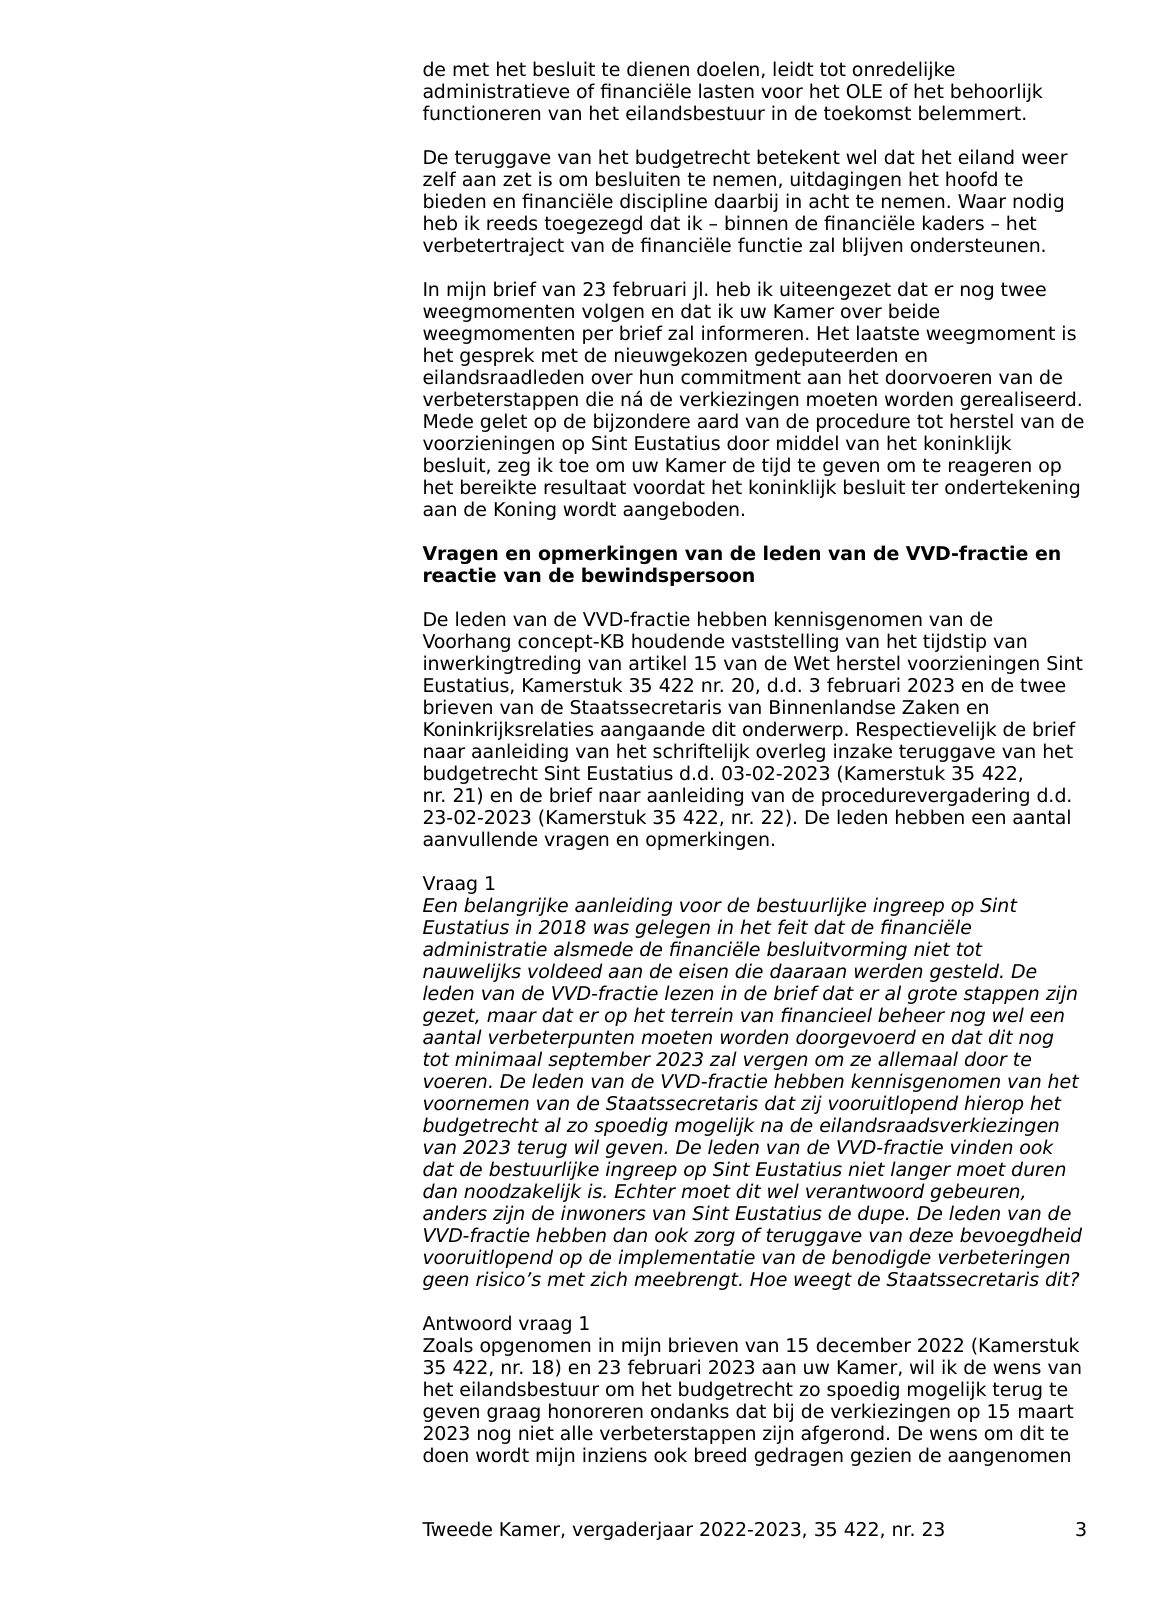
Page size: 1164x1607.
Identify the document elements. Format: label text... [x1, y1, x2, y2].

text Antwoord vraag 1 [422, 1313, 1087, 1335]
text De leden van de VVD-fractie hebben kennisgenomen van de Voorhang concept-KB houdende vaststelling van het tijdstip van inwerkingtreding van artikel 15 van de Wet herstel voorzieningen Sint Eustatius, Kamerstuk 35 422 nr. 20, d.d. 3 februari 2023 en de twee brieven van de Staatssecretaris van Binnenlandse Zaken en Koninkrijksrelaties aangaande dit onderwerp. Respectievelijk de brief naar aanleiding van het schriftelijk overleg inzake teruggave van het budgetrecht Sint Eustatius d.d. 03-02-2023 (Kamerstuk 35 422, nr. 21) en de brief naar aanleiding van de procedurevergadering d.d. 23-02-2023 (Kamerstuk 35 422, nr. 22). De leden hebben een aantal aanvullende vragen en opmerkingen. [422, 609, 1087, 851]
text In mijn brief van 23 februari jl. heb ik uiteengezet dat er nog twee weegmomenten volgen en dat ik uw Kamer over beide weegmomenten per brief zal informeren. Het laatste weegmoment is het gesprek met de nieuwgekozen gedeputeerden en eilandsraadleden over hun commitment aan het doorvoeren van de verbeterstappen die ná de verkiezingen moeten worden gerealiseerd. Mede gelet op de bijzondere aard van de procedure tot herstel van de voorzieningen op Sint Eustatius door middel van het koninklijk besluit, zeg ik toe om uw Kamer de tijd te geven om te reageren op het bereikte resultaat voordat het koninklijk besluit ter ondertekening aan de Koning wordt aangeboden. [422, 279, 1087, 521]
subtitle Vragen en opmerkingen van de leden van de VVD-fractie en reactie van de bewindspersoon [422, 543, 1087, 587]
text de met het besluit te dienen doelen, leidt tot onredelijke administratieve of financiële lasten voor het OLE of het behoorlijk functioneren van het eilandsbestuur in de toekomst belemmert. [422, 59, 1087, 125]
text Vraag 1 [422, 873, 1087, 895]
text Een belangrijke aanleiding voor de bestuurlijke ingreep op Sint Eustatius in 2018 was gelegen in het feit dat de financiële administratie alsmede de financiële besluitvorming niet tot nauwelijks voldeed aan de eisen die daaraan werden gesteld. De leden van de VVD-fractie lezen in de brief dat er al grote stappen zijn gezet, maar dat er op het terrein van financieel beheer nog wel een aantal verbeterpunten moeten worden doorgevoerd en dat dit nog tot minimaal september 2023 zal vergen om ze allemaal door te voeren. De leden van de VVD-fractie hebben kennisgenomen van het voornemen van de Staatssecretaris dat zij vooruitlopend hierop het budgetrecht al zo spoedig mogelijk na de eilandsraadsverkiezingen van 2023 terug wil geven. De leden van de VVD-fractie vinden ook dat de bestuurlijke ingreep op Sint Eustatius niet langer moet duren dan noodzakelijk is. Echter moet dit wel verantwoord gebeuren, anders zijn de inwoners van Sint Eustatius de dupe. De leden van de VVD-fractie hebben dan ook zorg of teruggave van deze bevoegdheid vooruitlopend op de implementatie van de benodigde verbeteringen geen risico’s met zich meebrengt. Hoe weegt de Staatssecretaris dit? [422, 895, 1087, 1291]
text Zoals opgenomen in mijn brieven van 15 december 2022 (Kamerstuk 35 422, nr. 18) en 23 februari 2023 aan uw Kamer, wil ik de wens van het eilandsbestuur om het budgetrecht zo spoedig mogelijk terug te geven graag honoreren ondanks dat bij de verkiezingen op 15 maart 2023 nog niet alle verbeterstappen zijn afgerond. De wens om dit te doen wordt mijn inziens ook breed gedragen gezien de aangenomen [422, 1335, 1087, 1467]
text De teruggave van het budgetrecht betekent wel dat het eiland weer zelf aan zet is om besluiten te nemen, uitdagingen het hoofd te bieden en financiële discipline daarbij in acht te nemen. Waar nodig heb ik reeds toegezegd dat ik – binnen de financiële kaders – het verbetertraject van de financiële functie zal blijven ondersteunen. [422, 147, 1087, 257]
